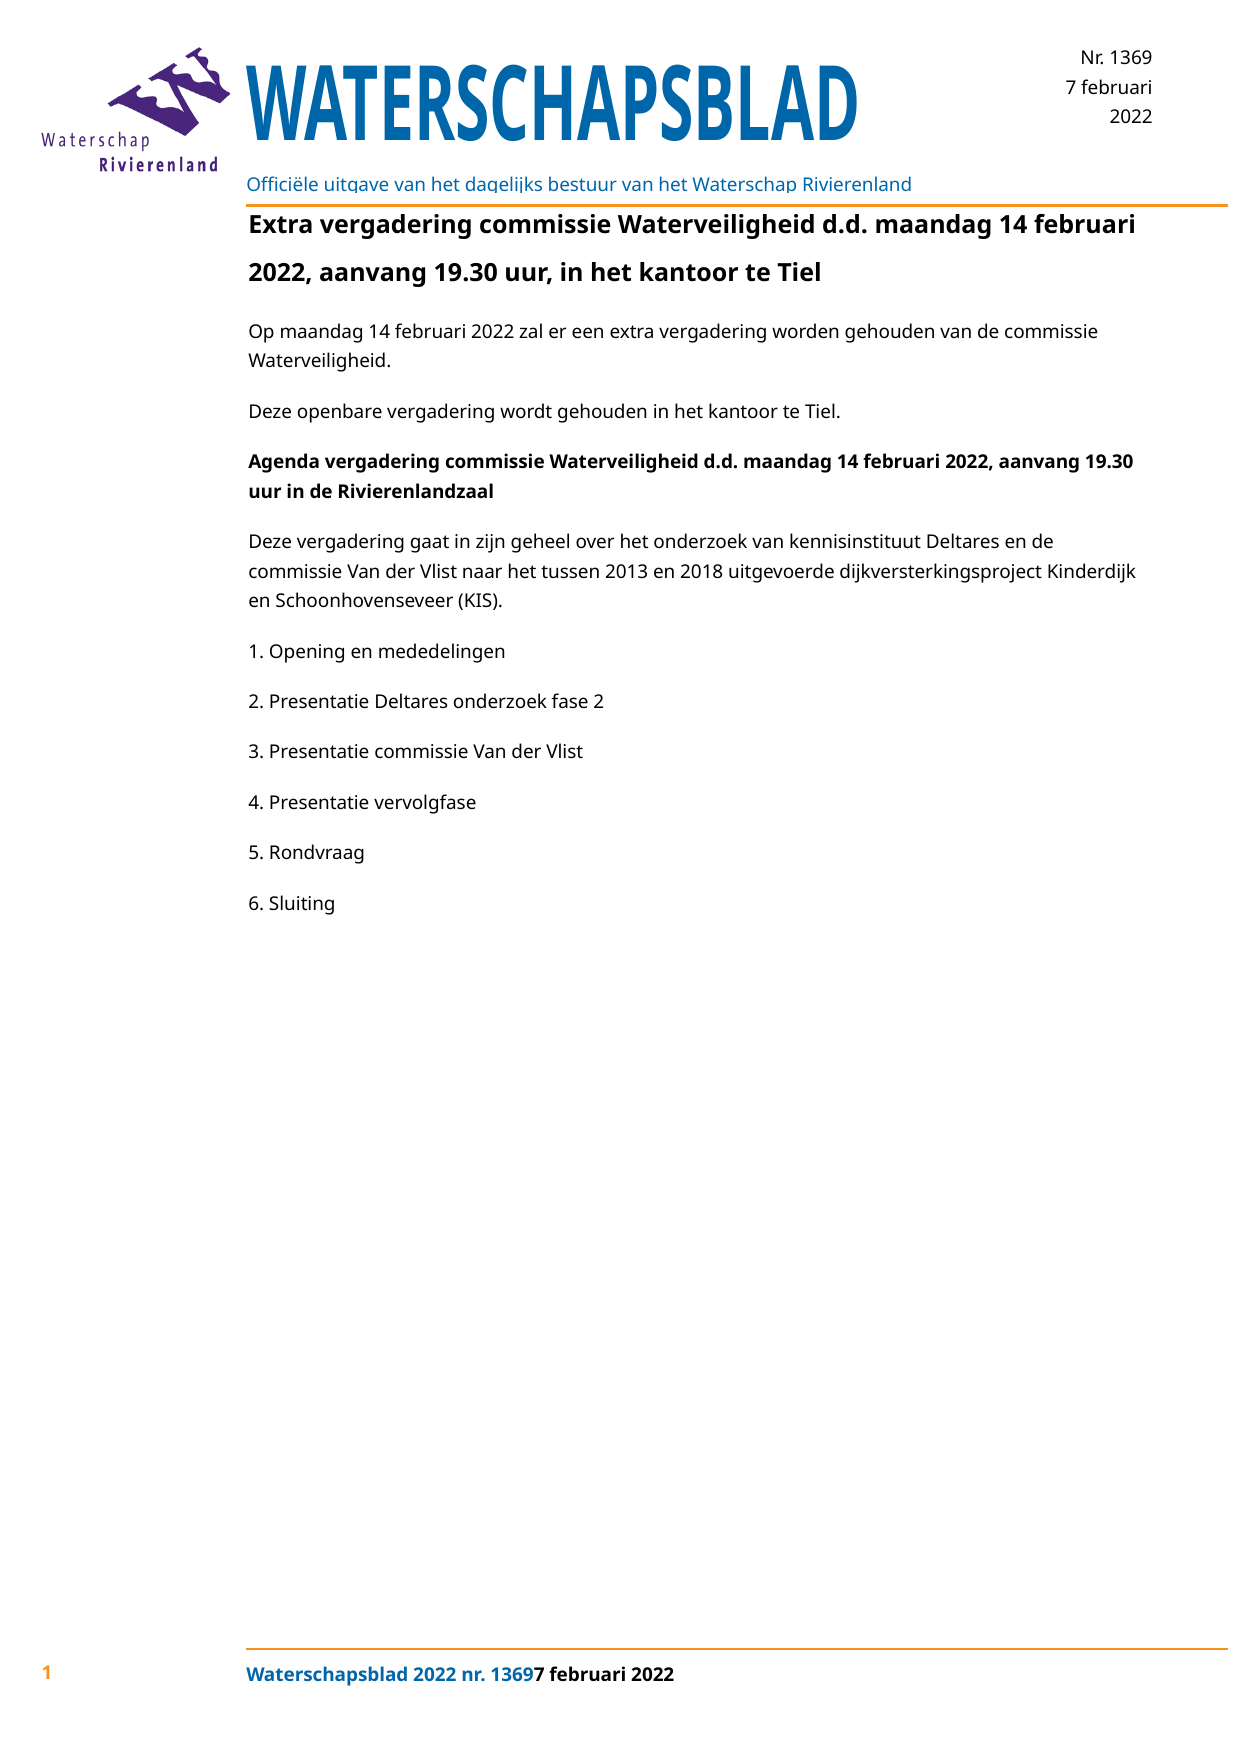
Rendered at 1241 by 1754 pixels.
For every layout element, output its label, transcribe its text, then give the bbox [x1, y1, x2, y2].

text 5. Rondvraag [248, 839, 1152, 865]
text 3. Presentatie commissie Van der Vlist [248, 739, 1152, 764]
text 4. Presentatie vervolgfase [248, 789, 1152, 815]
picture [41, 47, 231, 172]
text 1. Opening en mededelingen [248, 638, 1152, 664]
text Op maandag 14 februari 2022 zal er een extra vergadering worden gehouden van de commissie Waterveiligheid. [248, 318, 1152, 373]
text 6. Sluiting [248, 890, 1152, 916]
text Extra vergadering commissie Waterveiligheid d.d. maandag 14 februari 2022, aanvang 19.30 uur, in het kantoor te Tiel [248, 207, 1152, 288]
text 2. Presentatie Deltares onderzoek fase 2 [248, 688, 1152, 714]
text Deze vergadering gaat in zijn geheel over het onderzoek van kennisinstituut Deltares en de commissie Van der Vlist naar het tussen 2013 en 2018 uitgevoerde dijkversterkingsproject Kinderdijk en Schoonhovenseveer (KIS). [248, 528, 1152, 613]
text Deze openbare vergadering wordt gehouden in het kantoor te Tiel. [248, 398, 1152, 424]
text Agenda vergadering commissie Waterveiligheid d.d. maandag 14 februari 2022, aanvang 19.30 uur in de Rivierenlandzaal [248, 448, 1152, 504]
